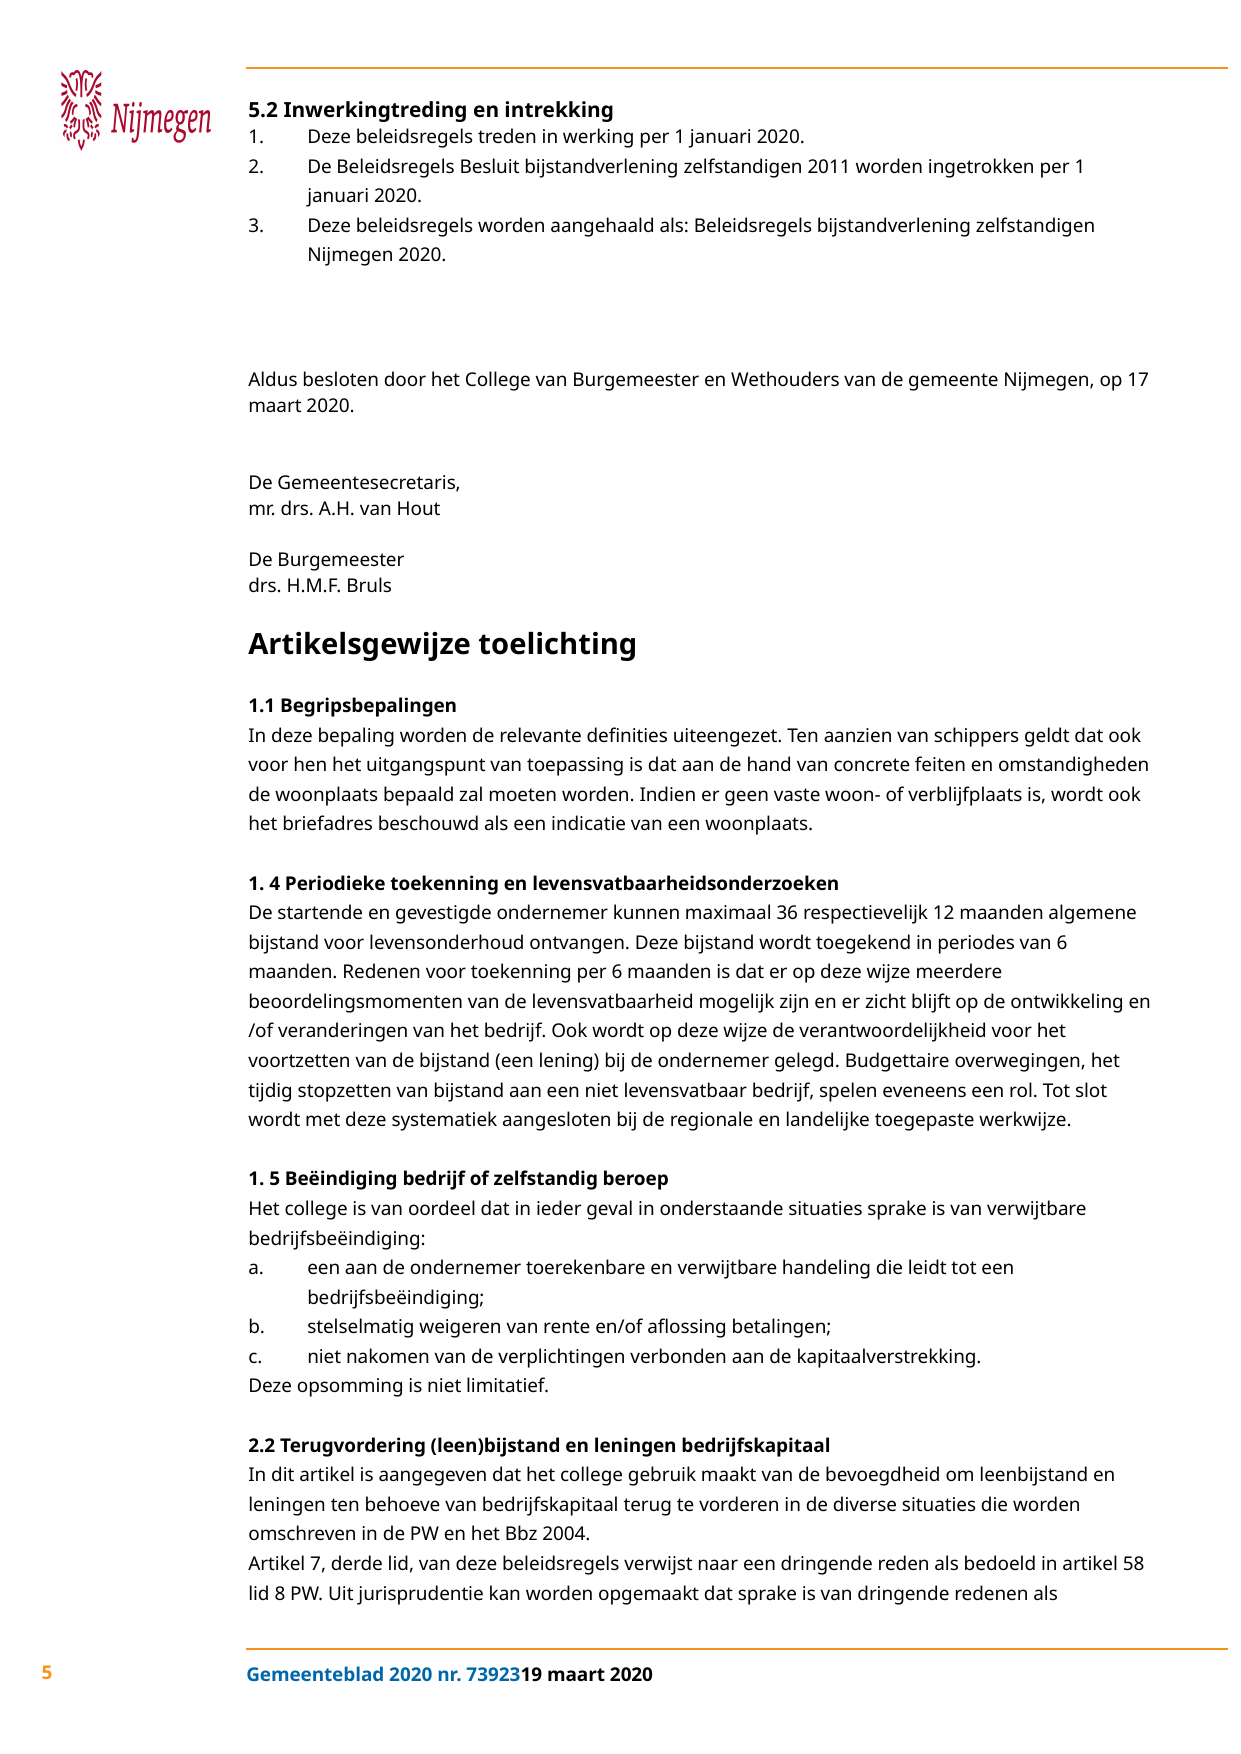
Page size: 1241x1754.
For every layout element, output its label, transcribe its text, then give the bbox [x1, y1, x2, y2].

list een aan de ondernemer toerekenbare en verwijtbare handeling die leidt tot een bedrijfsbeëindiging; [248, 1254, 1152, 1309]
list niet nakomen van de verplichtingen verbonden aan de kapitaalverstrekking. [248, 1343, 1152, 1369]
list stelselmatig weigeren van rente en/of aflossing betalingen; [248, 1313, 1152, 1339]
text 1. 4 Periodieke toekenning en levensvatbaarheidsonderzoeken [248, 870, 1152, 895]
list Deze beleidsregels worden aangehaald als: Beleidsregels bijstandverlening zelfstandigen Nijmegen 2020. [248, 212, 1152, 267]
text Artikel 7, derde lid, van deze beleidsregels verwijst naar een dringende reden als bedoeld in artikel 58 lid 8 PW. Uit jurisprudentie kan worden opgemaakt dat sprake is van dringende redenen als [248, 1550, 1152, 1605]
list Deze beleidsregels treden in werking per 1 januari 2020. [248, 123, 1152, 149]
text Aldus besloten door het College van Burgemeester en Wethouders van de gemeente Nijmegen, op 17 maart 2020. [248, 366, 1152, 417]
text De Gemeentesecretaris, [248, 469, 1152, 495]
text In dit artikel is aangegeven dat het college gebruik maakt van de bevoegdheid om leenbijstand en leningen ten behoeve van bedrijfskapitaal terug te vorderen in de diverse situaties die worden omschreven in de PW en het Bbz 2004. [248, 1461, 1152, 1546]
text 1. 5 Beëindiging bedrijf of zelfstandig beroep [248, 1166, 1152, 1191]
text Het college is van oordeel dat in ieder geval in onderstaande situaties sprake is van verwijtbare bedrijfsbeëindiging: [248, 1195, 1152, 1250]
picture [41, 47, 231, 172]
text In deze bepaling worden de relevante definities uiteengezet. Ten aanzien van schippers geldt dat ook voor hen het uitgangspunt van toepassing is dat aan de hand van concrete feiten en omstandigheden de woonplaats bepaald zal moeten worden. Indien er geen vaste woon- of verblijfplaats is, wordt ook het briefadres beschouwd als een indicatie van een woonplaats. [248, 722, 1152, 836]
text 5.2 Inwerkingtreding en intrekking [248, 95, 1152, 123]
text 1.1 Begripsbepalingen [248, 692, 1152, 718]
text Deze opsomming is niet limitatief. [248, 1373, 1152, 1398]
text mr. drs. A.H. van Hout [248, 495, 1152, 520]
text Artikelsgewijze toelichting [248, 623, 1152, 663]
list De Beleidsregels Besluit bijstandverlening zelfstandigen 2011 worden ingetrokken per 1 januari 2020. [248, 153, 1152, 208]
text drs. H.M.F. Bruls [248, 572, 1152, 598]
text De Burgemeester [248, 546, 1152, 572]
text De startende en gevestigde ondernemer kunnen maximaal 36 respectievelijk 12 maanden algemene bijstand voor levensonderhoud ontvangen. Deze bijstand wordt toegekend in periodes van 6 maanden. Redenen voor toekenning per 6 maanden is dat er op deze wijze meerdere beoordelingsmomenten van de levensvatbaarheid mogelijk zijn en er zicht blijft op de ontwikkeling en /of veranderingen van het bedrijf. Ook wordt op deze wijze de verantwoordelijkheid voor het voortzetten van de bijstand (een lening) bij de ondernemer gelegd. Budgettaire overwegingen, het tijdig stopzetten van bijstand aan een niet levensvatbaar bedrijf, spelen eveneens een rol. Tot slot wordt met deze systematiek aangesloten bij de regionale en landelijke toegepaste werkwijze. [248, 899, 1152, 1132]
text 2.2 Terugvordering (leen)bijstand en leningen bedrijfskapitaal [248, 1432, 1152, 1457]
